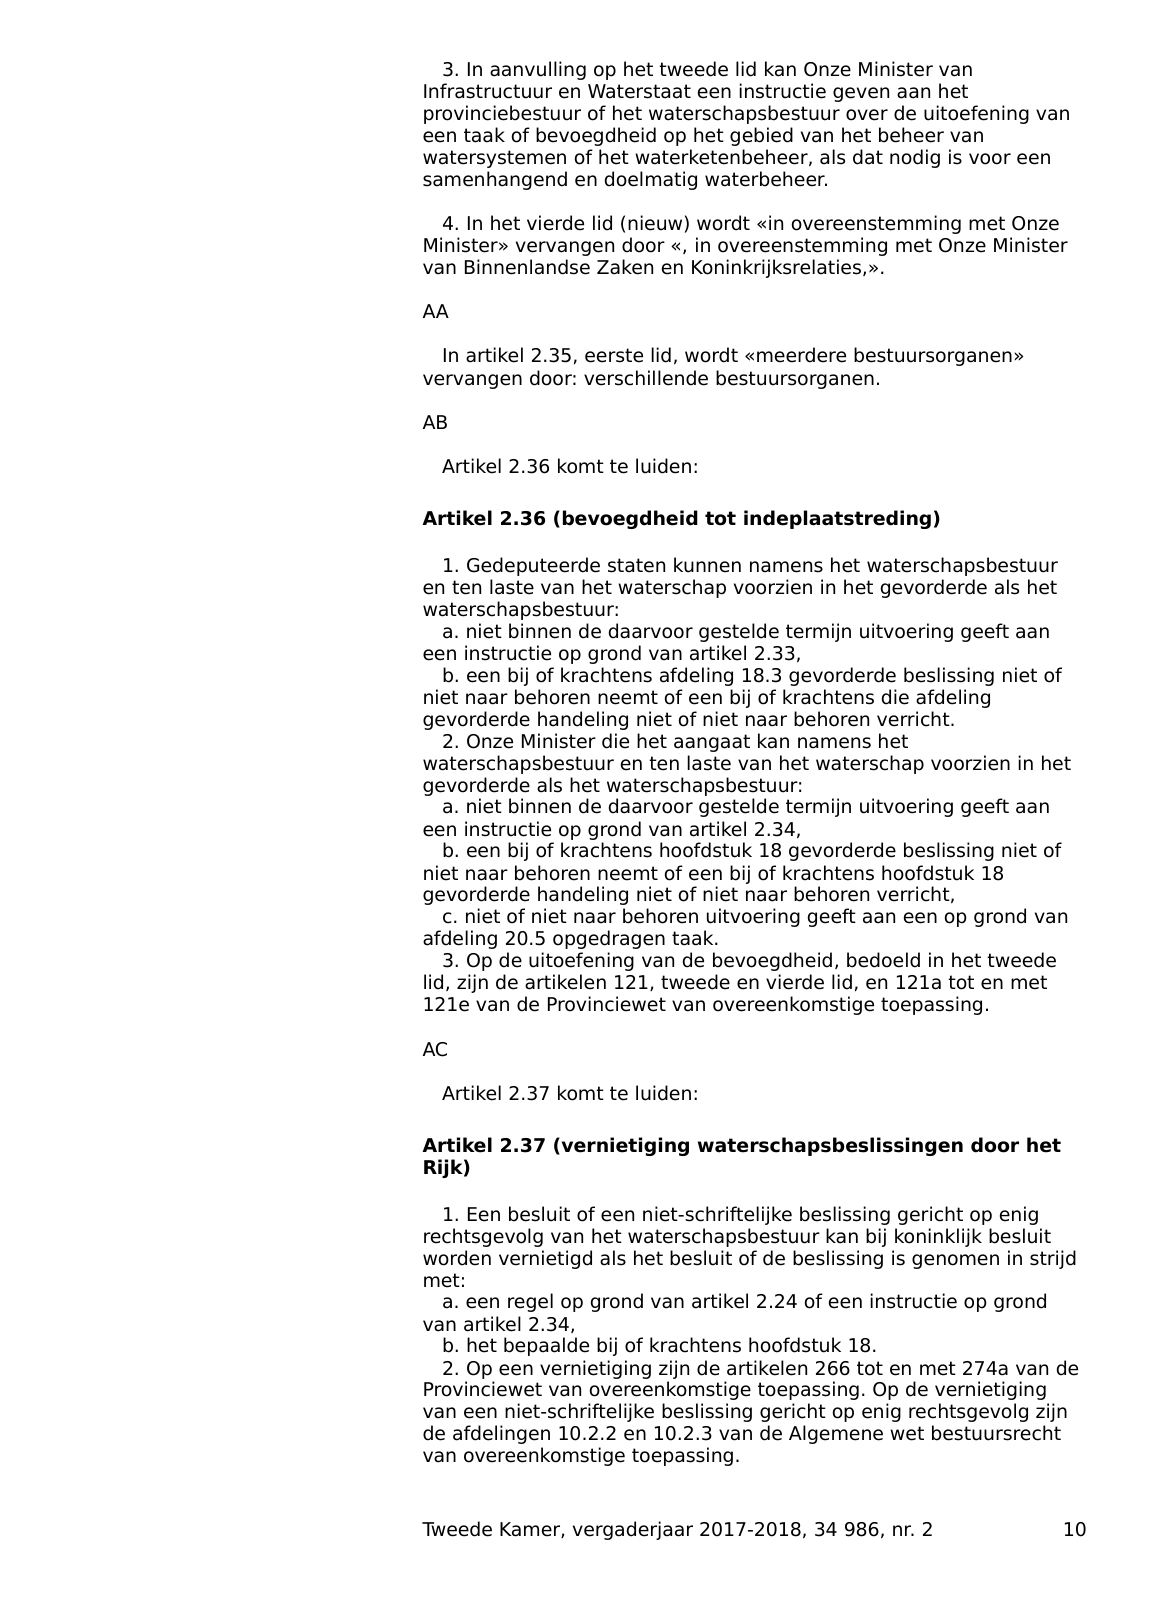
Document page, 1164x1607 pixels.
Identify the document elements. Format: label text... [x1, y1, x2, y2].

subtitle Artikel 2.36 (bevoegdheid tot indeplaatstreding) [422, 508, 1087, 530]
text 4. In het vierde lid (nieuw) wordt «in overeenstemming met Onze Minister» vervangen door «, in overeenstemming met Onze Minister van Binnenlandse Zaken en Koninkrijksrelaties,». [422, 213, 1087, 279]
text c. niet of niet naar behoren uitvoering geeft aan een op grond van afdeling 20.5 opgedragen taak. [422, 906, 1087, 950]
text a. niet binnen de daarvoor gestelde termijn uitvoering geeft aan een instructie op grond van artikel 2.33, [422, 621, 1087, 664]
text 3. Op de uitoefening van de bevoegdheid, bedoeld in het tweede lid, zijn de artikelen 121, tweede en vierde lid, en 121a tot en met 121e van de Provinciewet van overeenkomstige toepassing. [422, 950, 1087, 1016]
text b. een bij of krachtens afdeling 18.3 gevorderde beslissing niet of niet naar behoren neemt of een bij of krachtens die afdeling gevorderde handeling niet of niet naar behoren verricht. [422, 664, 1087, 731]
text a. niet binnen de daarvoor gestelde termijn uitvoering geeft aan een instructie op grond van artikel 2.34, [422, 796, 1087, 840]
text b. het bepaalde bij of krachtens hoofdstuk 18. [422, 1335, 1087, 1357]
text b. een bij of krachtens hoofdstuk 18 gevorderde beslissing niet of niet naar behoren neemt of een bij of krachtens hoofdstuk 18 gevorderde handeling niet of niet naar behoren verricht, [422, 840, 1087, 906]
text Artikel 2.37 komt te luiden: [422, 1083, 1087, 1104]
text Artikel 2.36 komt te luiden: [422, 456, 1087, 478]
text AC [422, 1038, 1087, 1060]
text AB [422, 412, 1087, 433]
text 1. Gedeputeerde staten kunnen namens het waterschapsbestuur en ten laste van het waterschap voorzien in het gevorderde als het waterschapsbestuur: [422, 555, 1087, 621]
subtitle Artikel 2.37 (vernietiging waterschapsbeslissingen door het Rijk) [422, 1134, 1087, 1178]
text 1. Een besluit of een niet-schriftelijke beslissing gericht op enig rechtsgevolg van het waterschapsbestuur kan bij koninklijk besluit worden vernietigd als het besluit of de beslissing is genomen in strijd met: [422, 1203, 1087, 1291]
text a. een regel op grond van artikel 2.24 of een instructie op grond van artikel 2.34, [422, 1291, 1087, 1335]
text 2. Op een vernietiging zijn de artikelen 266 tot en met 274a van de Provinciewet van overeenkomstige toepassing. Op de vernietiging van een niet-schriftelijke beslissing gericht op enig rechtsgevolg zijn de afdelingen 10.2.2 en 10.2.3 van de Algemene wet bestuursrecht van overeenkomstige toepassing. [422, 1357, 1087, 1467]
text 3. In aanvulling op het tweede lid kan Onze Minister van Infrastructuur en Waterstaat een instructie geven aan het provinciebestuur of het waterschapsbestuur over de uitoefening van een taak of bevoegdheid op het gebied van het beheer van watersystemen of het waterketenbeheer, als dat nodig is voor een samenhangend en doelmatig waterbeheer. [422, 59, 1087, 191]
text In artikel 2.35, eerste lid, wordt «meerdere bestuursorganen» vervangen door: verschillende bestuursorganen. [422, 345, 1087, 389]
text AA [422, 301, 1087, 323]
text 2. Onze Minister die het aangaat kan namens het waterschapsbestuur en ten laste van het waterschap voorzien in het gevorderde als het waterschapsbestuur: [422, 731, 1087, 796]
